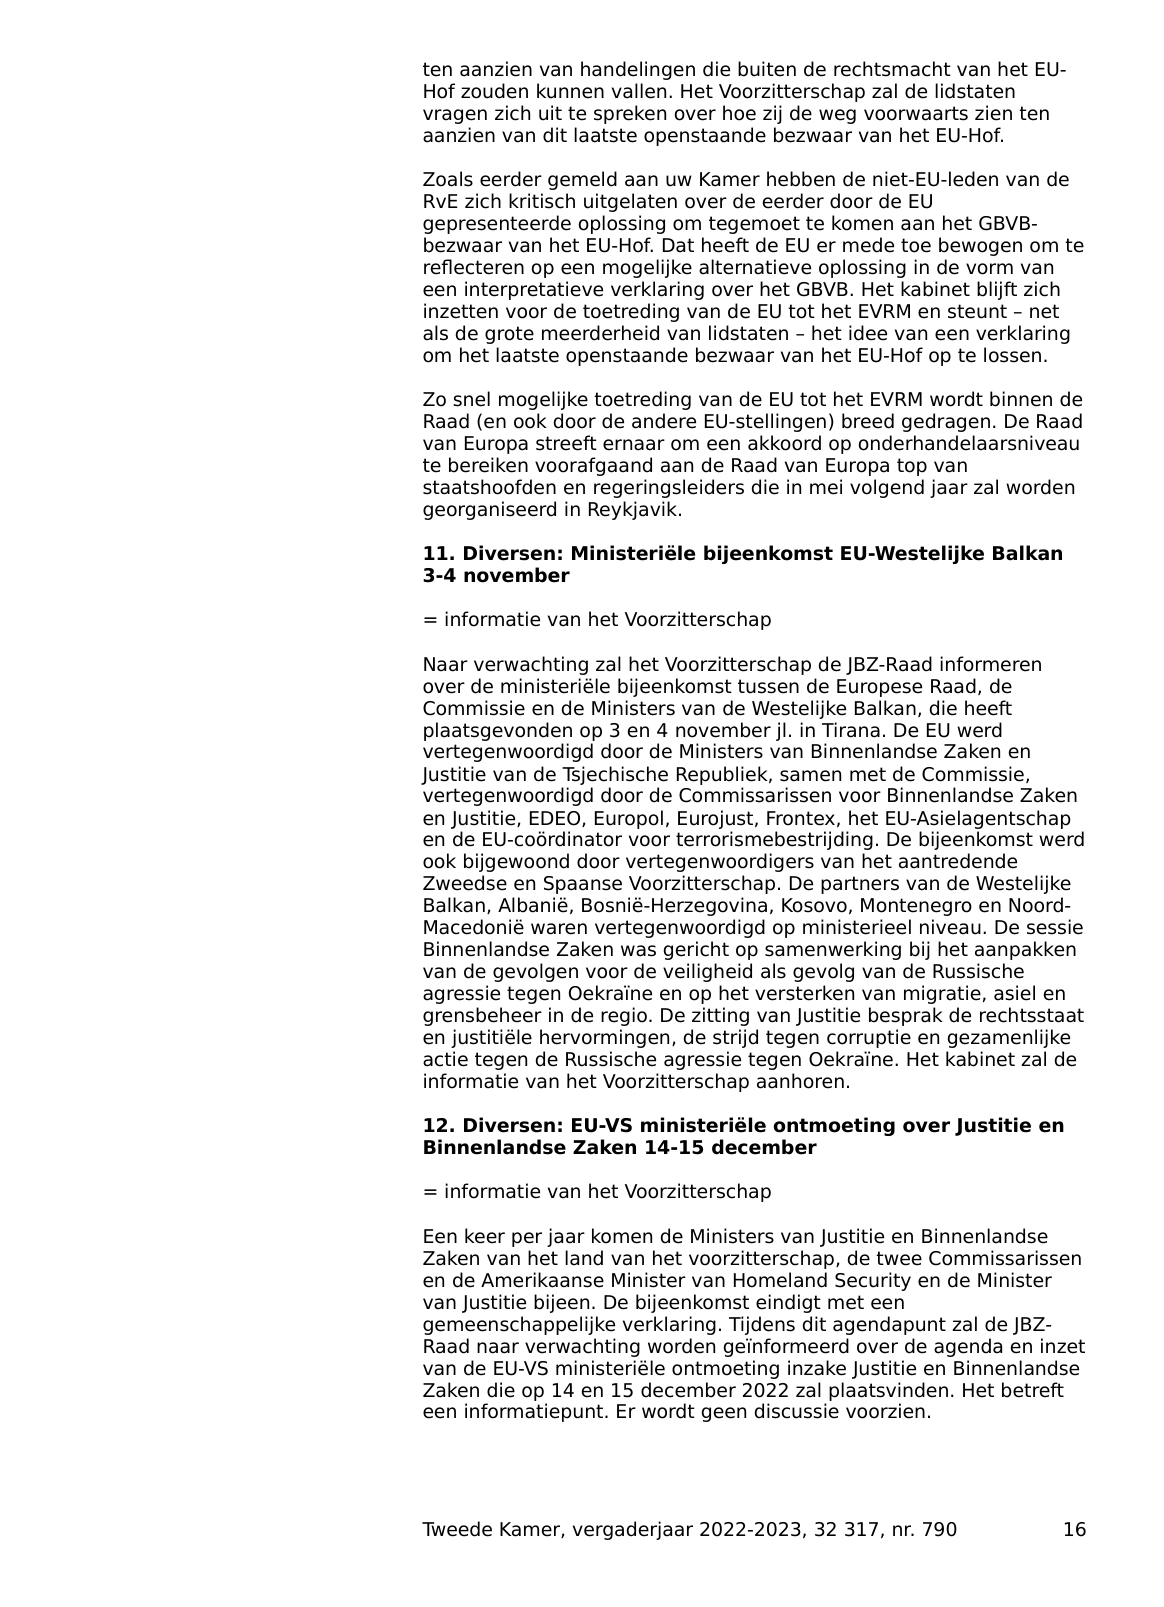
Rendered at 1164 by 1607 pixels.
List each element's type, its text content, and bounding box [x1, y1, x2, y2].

text Zoals eerder gemeld aan uw Kamer hebben de niet-EU-leden van de RvE zich kritisch uitgelaten over de eerder door de EU gepresenteerde oplossing om tegemoet te komen aan het GBVB-bezwaar van het EU-Hof. Dat heeft de EU er mede toe bewogen om te reflecteren op een mogelijke alternatieve oplossing in de vorm van een interpretatieve verklaring over het GBVB. Het kabinet blijft zich inzetten voor de toetreding van de EU tot het EVRM en steunt – net als de grote meerderheid van lidstaten – het idee van een verklaring om het laatste openstaande bezwaar van het EU-Hof op te lossen. [422, 169, 1087, 367]
text Zo snel mogelijke toetreding van de EU tot het EVRM wordt binnen de Raad (en ook door de andere EU-stellingen) breed gedragen. De Raad van Europa streeft ernaar om een akkoord op onderhandelaarsniveau te bereiken voorafgaand aan de Raad van Europa top van staatshoofden en regeringsleiders die in mei volgend jaar zal worden georganiseerd in Reykjavik. [422, 389, 1087, 521]
text = informatie van het Voorzitterschap [422, 1181, 1087, 1203]
subtitle 12. Diversen: EU-VS ministeriële ontmoeting over Justitie en Binnenlandse Zaken 14-15 december [422, 1115, 1087, 1159]
text = informatie van het Voorzitterschap [422, 609, 1087, 631]
text ten aanzien van handelingen die buiten de rechtsmacht van het EU-Hof zouden kunnen vallen. Het Voorzitterschap zal de lidstaten vragen zich uit te spreken over hoe zij de weg voorwaarts zien ten aanzien van dit laatste openstaande bezwaar van het EU-Hof. [422, 59, 1087, 147]
text Naar verwachting zal het Voorzitterschap de JBZ-Raad informeren over de ministeriële bijeenkomst tussen de Europese Raad, de Commissie en de Ministers van de Westelijke Balkan, die heeft plaatsgevonden op 3 en 4 november jl. in Tirana. De EU werd vertegenwoordigd door de Ministers van Binnenlandse Zaken en Justitie van de Tsjechische Republiek, samen met de Commissie, vertegenwoordigd door de Commissarissen voor Binnenlandse Zaken en Justitie, EDEO, Europol, Eurojust, Frontex, het EU-Asielagentschap en de EU-coördinator voor terrorismebestrijding. De bijeenkomst werd ook bijgewoond door vertegenwoordigers van het aantredende Zweedse en Spaanse Voorzitterschap. De partners van de Westelijke Balkan, Albanië, Bosnië-Herzegovina, Kosovo, Montenegro en Noord-Macedonië waren vertegenwoordigd op ministerieel niveau. De sessie Binnenlandse Zaken was gericht op samenwerking bij het aanpakken van de gevolgen voor de veiligheid als gevolg van de Russische agressie tegen Oekraïne en op het versterken van migratie, asiel en grensbeheer in de regio. De zitting van Justitie besprak de rechtsstaat en justitiële hervormingen, de strijd tegen corruptie en gezamenlijke actie tegen de Russische agressie tegen Oekraïne. Het kabinet zal de informatie van het Voorzitterschap aanhoren. [422, 653, 1087, 1093]
text Een keer per jaar komen de Ministers van Justitie en Binnenlandse Zaken van het land van het voorzitterschap, de twee Commissarissen en de Amerikaanse Minister van Homeland Security en de Minister van Justitie bijeen. De bijeenkomst eindigt met een gemeenschappelijke verklaring. Tijdens dit agendapunt zal de JBZ-Raad naar verwachting worden geïnformeerd over de agenda en inzet van de EU-VS ministeriële ontmoeting inzake Justitie en Binnenlandse Zaken die op 14 en 15 december 2022 zal plaatsvinden. Het betreft een informatiepunt. Er wordt geen discussie voorzien. [422, 1226, 1087, 1423]
subtitle 11. Diversen: Ministeriële bijeenkomst EU-Westelijke Balkan 3-4 november [422, 543, 1087, 587]
